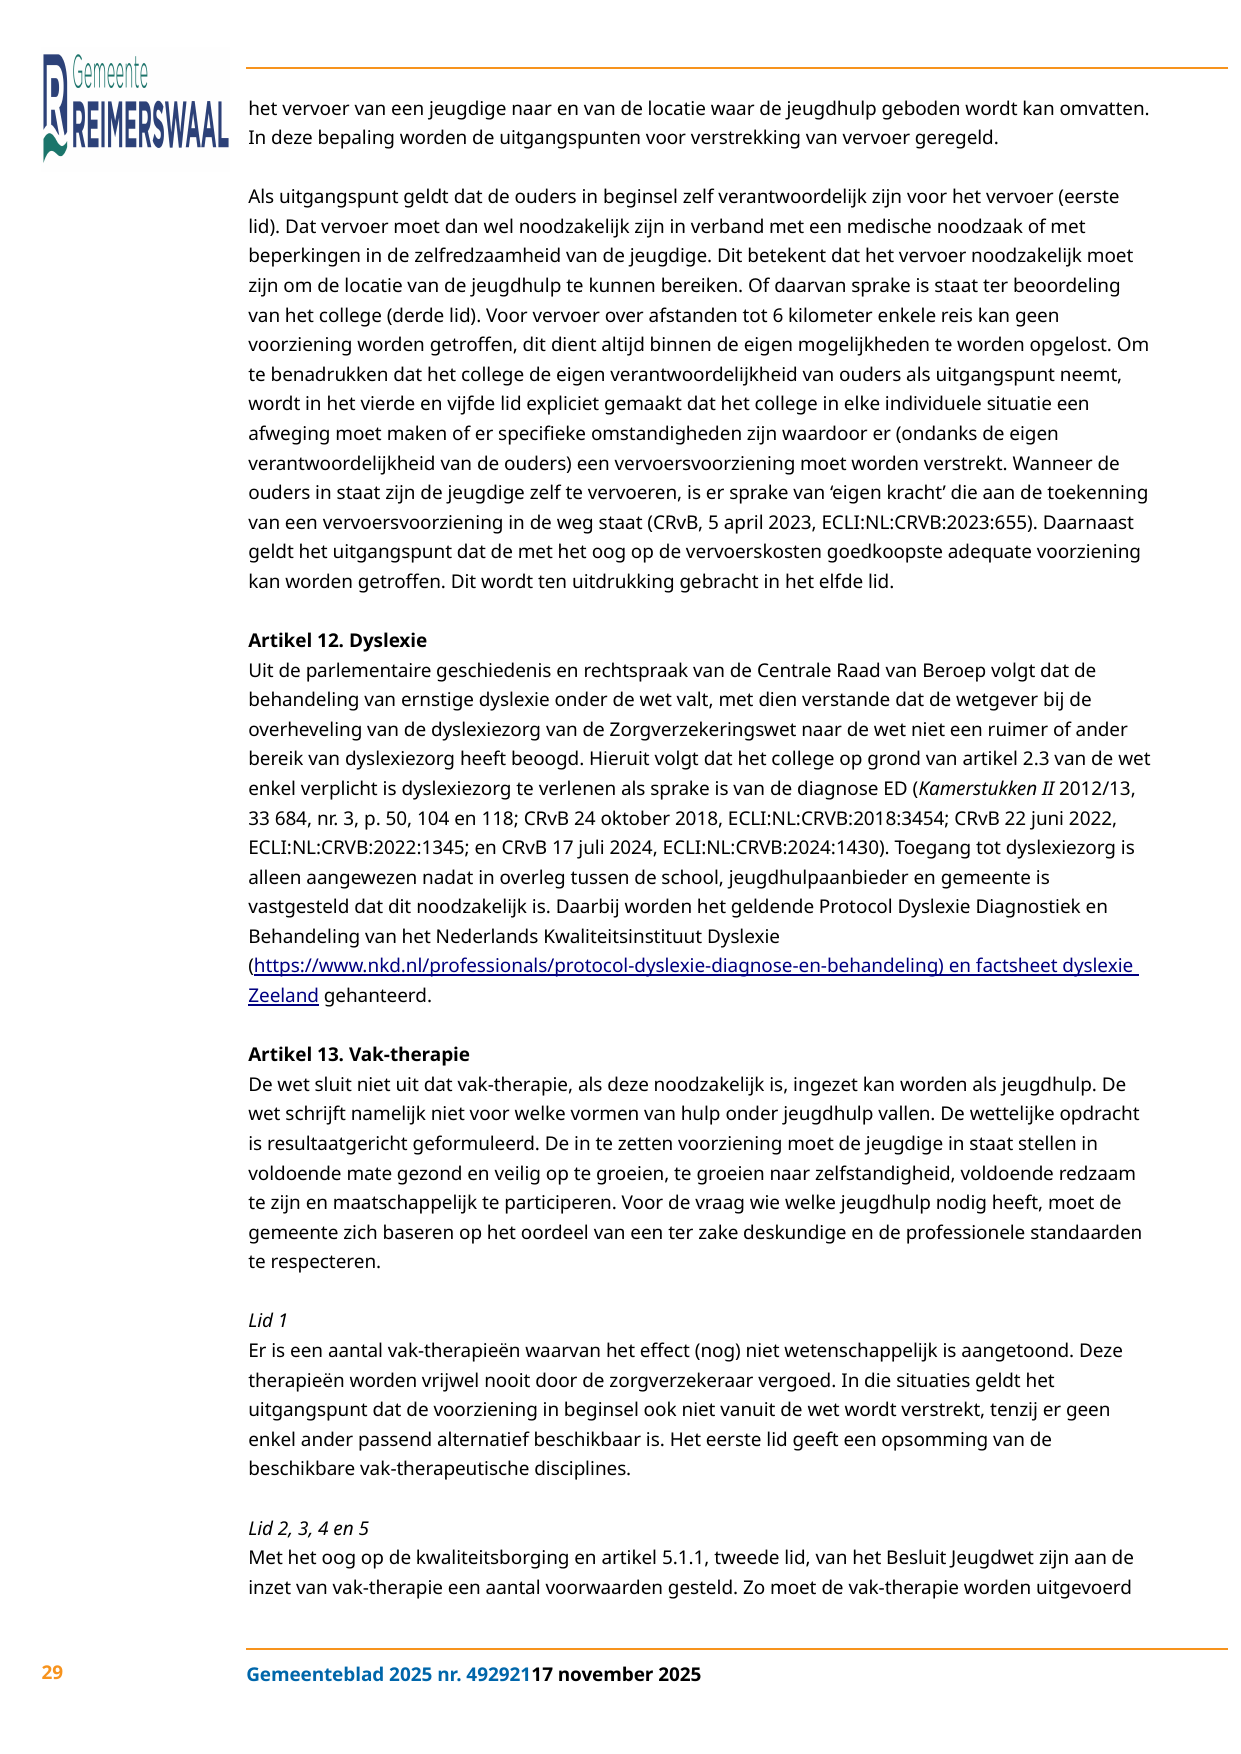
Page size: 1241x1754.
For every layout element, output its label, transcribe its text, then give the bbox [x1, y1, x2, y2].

text Als uitgangspunt geldt dat de ouders in beginsel zelf verantwoordelijk zijn voor het vervoer (eerste lid). Dat vervoer moet dan wel noodzakelijk zijn in verband met een medische noodzaak of met beperkingen in de zelfredzaamheid van de jeugdige. Dit betekent dat het vervoer noodzakelijk moet zijn om de locatie van de jeugdhulp te kunnen bereiken. Of daarvan sprake is staat ter beoordeling van het college (derde lid). Voor vervoer over afstanden tot 6 kilometer enkele reis kan geen voorziening worden getroffen, dit dient altijd binnen de eigen mogelijkheden te worden opgelost. Om te benadrukken dat het college de eigen verantwoordelijkheid van ouders als uitgangspunt neemt, wordt in het vierde en vijfde lid expliciet gemaakt dat het college in elke individuele situatie een afweging moet maken of er specifieke omstandigheden zijn waardoor er (ondanks de eigen verantwoordelijkheid van de ouders) een vervoersvoorziening moet worden verstrekt. Wanneer de ouders in staat zijn de jeugdige zelf te vervoeren, is er sprake van ‘eigen kracht’ die aan de toekenning van een vervoersvoorziening in de weg staat (CRvB, 5 april 2023, ECLI:NL:CRVB:2023:655). Daarnaast geldt het uitgangspunt dat de met het oog op de vervoerskosten goedkoopste adequate voorziening kan worden getroffen. Dit wordt ten uitdrukking gebracht in het elfde lid. [248, 183, 1152, 594]
text Lid 2, 3, 4 en 5 [248, 1515, 1152, 1541]
text Lid 1 [248, 1308, 1152, 1333]
text het vervoer van een jeugdige naar en van de locatie waar de jeugdhulp geboden wordt kan omvatten. In deze bepaling worden de uitgangspunten voor verstrekking van vervoer geregeld. [248, 95, 1152, 150]
text Er is een aantal vak-therapieën waarvan het effect (nog) niet wetenschappelijk is aangetoond. Deze therapieën worden vrijwel nooit door de zorgverzekeraar vergoed. In die situaties geldt het uitgangspunt dat de voorziening in beginsel ook niet vanuit de wet wordt verstrekt, tenzij er geen enkel ander passend alternatief beschikbaar is. Het eerste lid geeft een opsomming van de beschikbare vak-therapeutische disciplines. [248, 1337, 1152, 1481]
picture [41, 47, 231, 172]
text Uit de parlementaire geschiedenis en rechtspraak van de Centrale Raad van Beroep volgt dat de behandeling van ernstige dyslexie onder de wet valt, met dien verstande dat de wetgever bij de overheveling van de dyslexiezorg van de Zorgverzekeringswet naar de wet niet een ruimer of ander bereik van dyslexiezorg heeft beoogd. Hieruit volgt dat het college op grond van artikel 2.3 van de wet enkel verplicht is dyslexiezorg te verlenen als sprake is van de diagnose ED (Kamerstukken II 2012/13, 33 684, nr. 3, p. 50, 104 en 118; CRvB 24 oktober 2018, ECLI:NL:CRVB:2018:3454; CRvB 22 juni 2022, ECLI:NL:CRVB:2022:1345; en CRvB 17 juli 2024, ECLI:NL:CRVB:2024:1430). Toegang tot dyslexiezorg is alleen aangewezen nadat in overleg tussen de school, jeugdhulpaanbieder en gemeente is vastgesteld dat dit noodzakelijk is. Daarbij worden het geldende Protocol Dyslexie Diagnostiek en Behandeling van het Nederlands Kwaliteitsinstituut Dyslexie (https://www.nkd.nl/professionals/protocol-dyslexie-diagnose-en-behandeling) en factsheet dyslexie Zeeland gehanteerd. [248, 657, 1152, 1008]
text Artikel 13. Vak-therapie [248, 1041, 1152, 1067]
text Met het oog op de kwaliteitsborging en artikel 5.1.1, tweede lid, van het Besluit Jeugdwet zijn aan de inzet van vak-therapie een aantal voorwaarden gesteld. Zo moet de vak-therapie worden uitgevoerd [248, 1544, 1152, 1600]
text De wet sluit niet uit dat vak-therapie, als deze noodzakelijk is, ingezet kan worden als jeugdhulp. De wet schrijft namelijk niet voor welke vormen van hulp onder jeugdhulp vallen. De wettelijke opdracht is resultaatgericht geformuleerd. De in te zetten voorziening moet de jeugdige in staat stellen in voldoende mate gezond en veilig op te groeien, te groeien naar zelfstandigheid, voldoende redzaam te zijn en maatschappelijk te participeren. Voor de vraag wie welke jeugdhulp nodig heeft, moet de gemeente zich baseren op het oordeel van een ter zake deskundige en de professionele standaarden te respecteren. [248, 1071, 1152, 1274]
text Artikel 12. Dyslexie [248, 627, 1152, 653]
